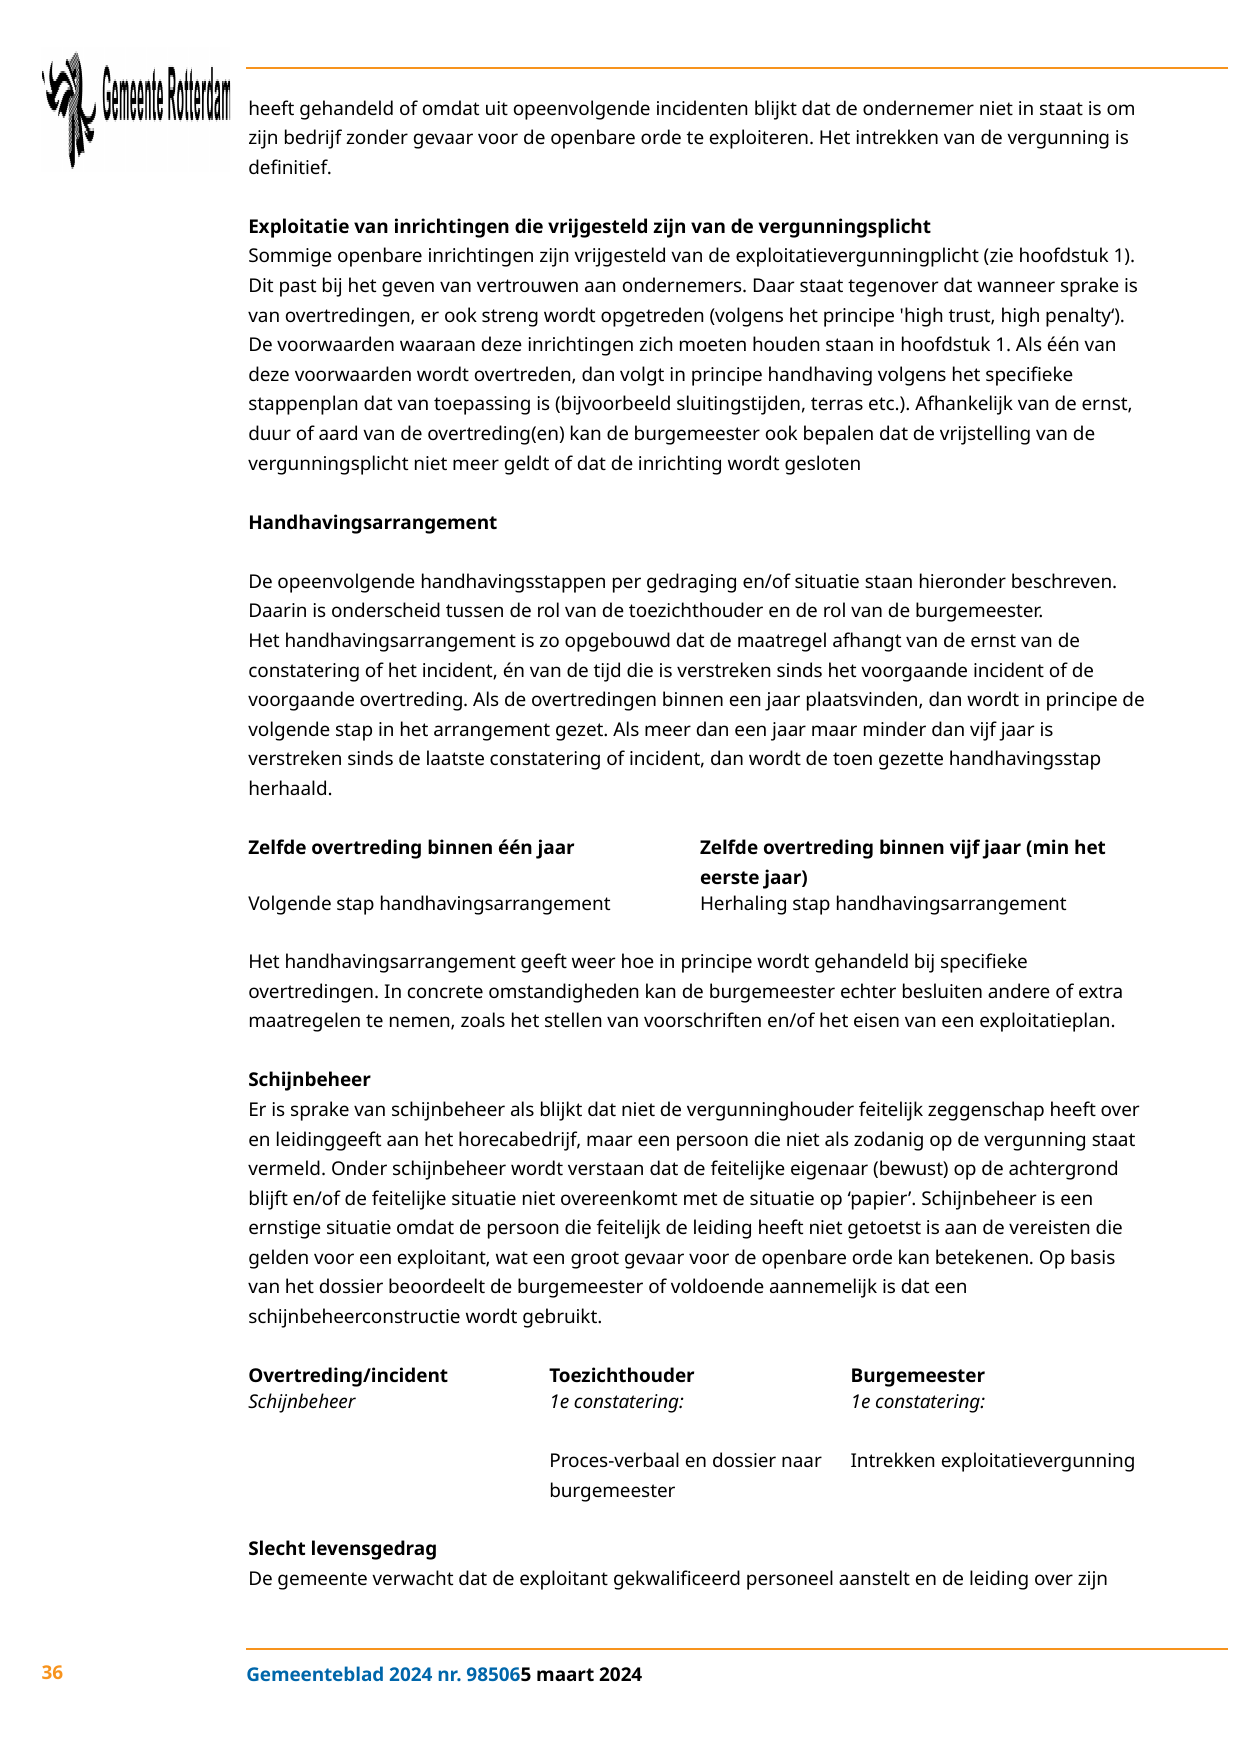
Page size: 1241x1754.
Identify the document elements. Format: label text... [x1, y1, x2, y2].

table_cell Schijnbeheer [248, 1388, 549, 1503]
text Er is sprake van schijnbeheer als blijkt dat niet de vergunninghouder feitelijk zeggenschap heeft over en leidinggeeft aan het horecabedrijf, maar een persoon die niet als zodanig op de vergunning staat vermeld. Onder schijnbeheer wordt verstaan dat de feitelijke eigenaar (bewust) op de achtergrond blijft en/of de feitelijke situatie niet overeenkomt met de situatie op ‘papier’. Schijnbeheer is een ernstige situatie omdat de persoon die feitelijk de leiding heeft niet getoetst is aan de vereisten die gelden voor een exploitant, wat een groot gevaar voor de openbare orde kan betekenen. Op basis van het dossier beoordeelt de burgemeester of voldoende aannemelijk is dat een schijnbeheerconstructie wordt gebruikt. [248, 1096, 1152, 1329]
table_cell 1e constatering: Intrekken exploitatievergunning [850, 1388, 1152, 1503]
table_header Burgemeester [850, 1363, 1152, 1388]
table_header Zelfde overtreding binnen één jaar [248, 835, 700, 890]
text Slecht levensgedrag [248, 1536, 1152, 1561]
text Exploitatie van inrichtingen die vrijgesteld zijn van de vergunningsplicht [248, 213, 1152, 239]
table_cell 1e constatering: Proces-verbaal en dossier naar burgemeester [549, 1388, 850, 1503]
table_cell Volgende stap handhavingsarrangement [248, 890, 700, 916]
text Het handhavingsarrangement is zo opgebouwd dat de maatregel afhangt van de ernst van de constatering of het incident, én van de tijd die is verstreken sinds het voorgaande incident of de voorgaande overtreding. Als de overtredingen binnen een jaar plaatsvinden, dan wordt in principe de volgende stap in het arrangement gezet. Als meer dan een jaar maar minder dan vijf jaar is verstreken sinds de laatste constatering of incident, dan wordt de toen gezette handhavingsstap herhaald. [248, 627, 1152, 801]
text heeft gehandeld of omdat uit opeenvolgende incidenten blijkt dat de ondernemer niet in staat is om zijn bedrijf zonder gevaar voor de openbare orde te exploiteren. Het intrekken van de vergunning is definitief. [248, 95, 1152, 180]
text Het handhavingsarrangement geeft weer hoe in principe wordt gehandeld bij specifieke overtredingen. In concrete omstandigheden kan de burgemeester echter besluiten andere of extra maatregelen te nemen, zoals het stellen van voorschriften en/of het eisen van een exploitatieplan. [248, 948, 1152, 1033]
picture [41, 47, 231, 172]
text De gemeente verwacht dat de exploitant gekwalificeerd personeel aanstelt en de leiding over zijn [248, 1565, 1152, 1591]
table_cell Herhaling stap handhavingsarrangement [700, 890, 1152, 916]
table_header Overtreding/incident [248, 1363, 549, 1388]
table_header Zelfde overtreding binnen vijf jaar (min het eerste jaar) [700, 835, 1152, 890]
table_header Toezichthouder [549, 1363, 850, 1388]
text Handhavingsarrangement [248, 509, 1152, 535]
text Sommige openbare inrichtingen zijn vrijgesteld van de exploitatievergunningplicht (zie hoofdstuk 1). Dit past bij het geven van vertrouwen aan ondernemers. Daar staat tegenover dat wanneer sprake is van overtredingen, er ook streng wordt opgetreden (volgens het principe 'high trust, high penalty‘). De voorwaarden waaraan deze inrichtingen zich moeten houden staan in hoofdstuk 1. Als één van deze voorwaarden wordt overtreden, dan volgt in principe handhaving volgens het specifieke stappenplan dat van toepassing is (bijvoorbeeld sluitingstijden, terras etc.). Afhankelijk van de ernst, duur of aard van de overtreding(en) kan de burgemeester ook bepalen dat de vrijstelling van de vergunningsplicht niet meer geldt of dat de inrichting wordt gesloten [248, 243, 1152, 476]
text De opeenvolgende handhavingsstappen per gedraging en/of situatie staan hieronder beschreven. Daarin is onderscheid tussen de rol van de toezichthouder en de rol van de burgemeester. [248, 568, 1152, 623]
text Schijnbeheer [248, 1067, 1152, 1092]
